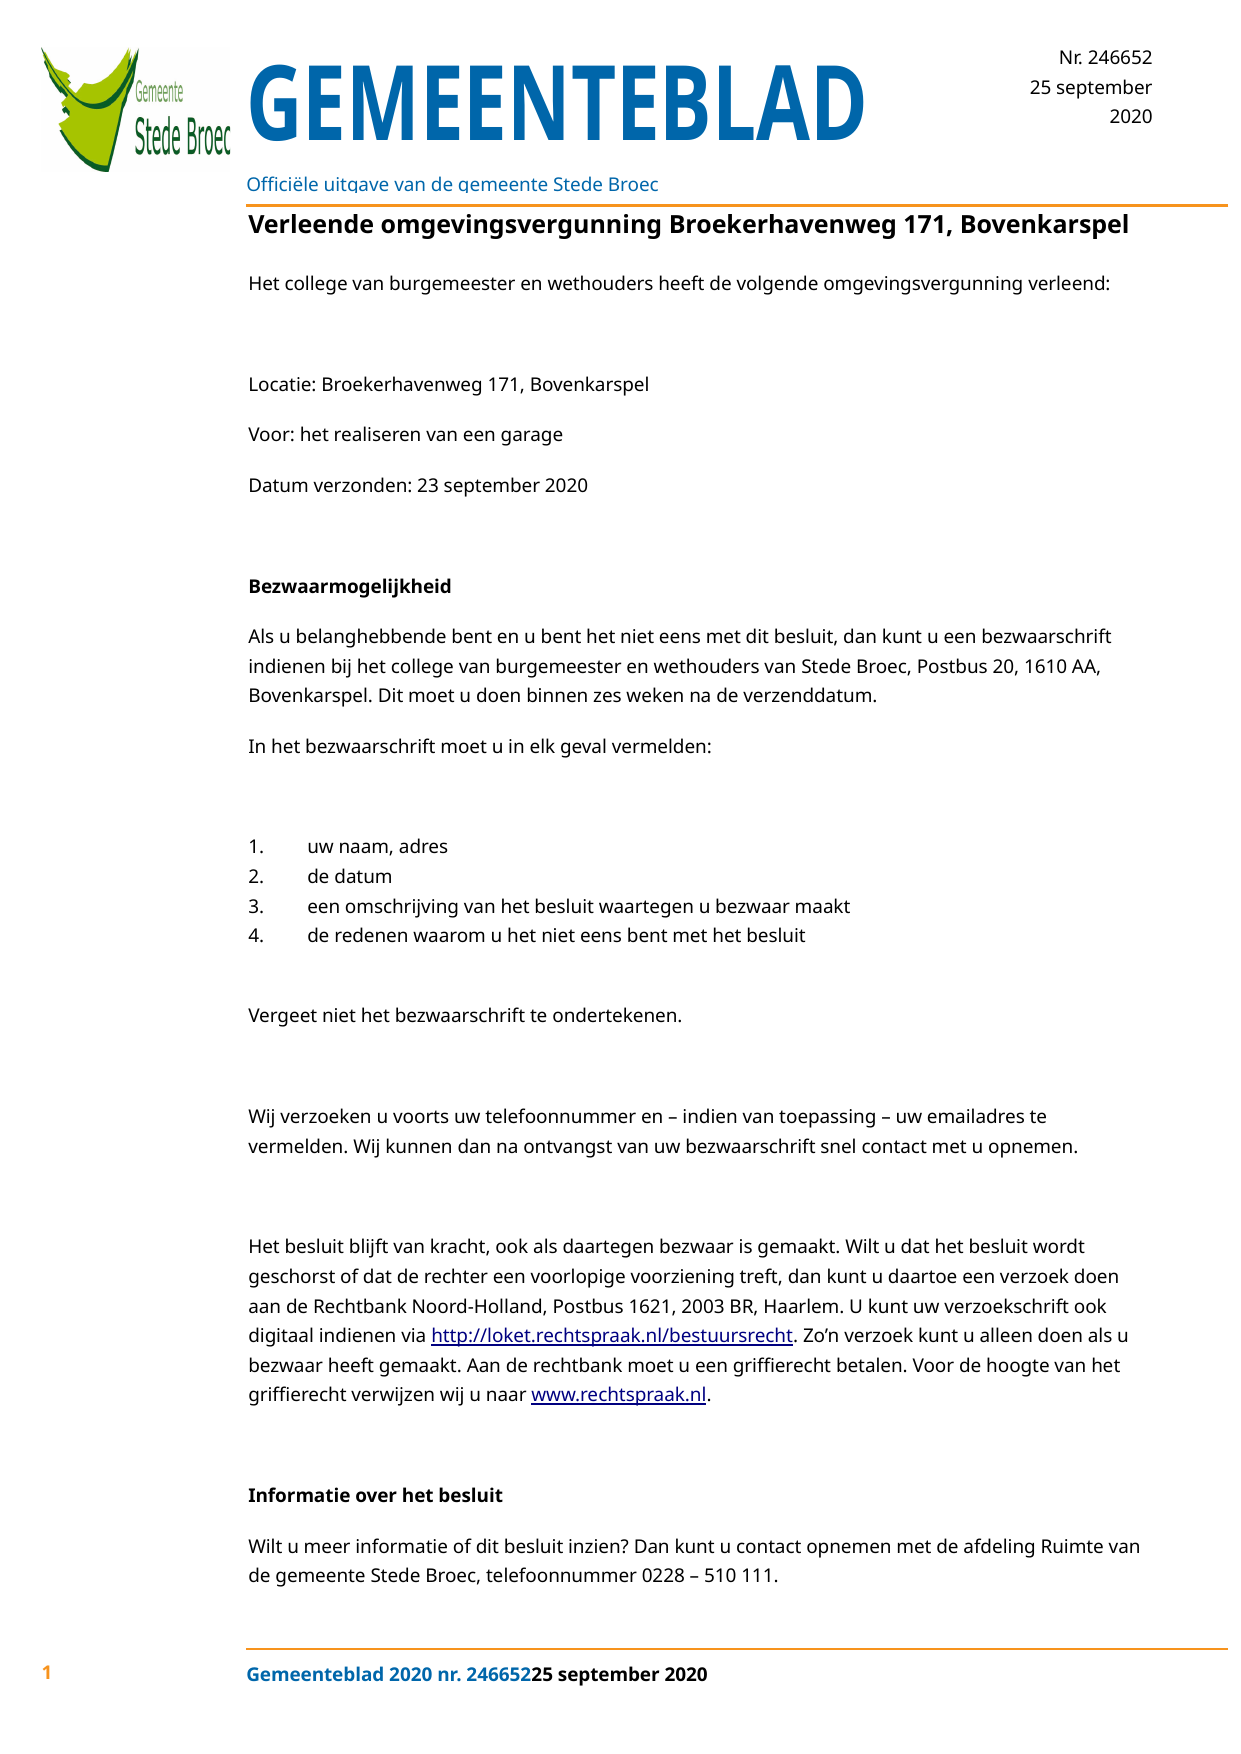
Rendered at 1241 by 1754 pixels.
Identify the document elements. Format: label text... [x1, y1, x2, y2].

text In het bezwaarschrift moet u in elk geval vermelden: [248, 733, 1152, 758]
list een omschrijving van het besluit waartegen u bezwaar maakt [248, 893, 1152, 918]
list de datum [248, 863, 1152, 889]
text Het besluit blijft van kracht, ook als daartegen bezwaar is gemaakt. Wilt u dat het besluit wordt geschorst of dat de rechter een voorlopige voorziening treft, dan kunt u daartoe een verzoek doen aan de Rechtbank Noord-Holland, Postbus 1621, 2003 BR, Haarlem. U kunt uw verzoekschrift ook digitaal indienen via http://loket.rechtspraak.nl/bestuursrecht. Zo’n verzoek kunt u alleen doen als u bezwaar heeft gemaakt. Aan de rechtbank moet u een griffierecht betalen. Voor de hoogte van het griffierecht verwijzen wij u naar www.rechtspraak.nl. [248, 1234, 1152, 1407]
list uw naam, adres [248, 834, 1152, 859]
text Bezwaarmogelijkheid [248, 573, 1152, 598]
text Vergeet niet het bezwaarschrift te ondertekenen. [248, 1002, 1152, 1028]
text Als u belanghebbende bent en u bent het niet eens met dit besluit, dan kunt u een bezwaarschrift indienen bij het college van burgemeester en wethouders van Stede Broec, Postbus 20, 1610 AA, Bovenkarspel. Dit moet u doen binnen zes weken na de verzenddatum. [248, 623, 1152, 708]
text Het college van burgemeester en wethouders heeft de volgende omgevingsvergunning verleend: [248, 270, 1152, 296]
text Datum verzonden: 23 september 2020 [248, 472, 1152, 498]
text Voor: het realiseren van een garage [248, 422, 1152, 447]
text Informatie over het besluit [248, 1482, 1152, 1508]
text Verleende omgevingsvergunning Broekerhavenweg 171, Bovenkarspel [248, 207, 1152, 241]
picture [41, 47, 231, 172]
text Locatie: Broekerhavenweg 171, Bovenkarspel [248, 371, 1152, 397]
list de redenen waarom u het niet eens bent met het besluit [248, 922, 1152, 948]
text Wij verzoeken u voorts uw telefoonnummer en – indien van toepassing – uw emailadres te vermelden. Wij kunnen dan na ontvangst van uw bezwaarschrift snel contact met u opnemen. [248, 1103, 1152, 1158]
text Wilt u meer informatie of dit besluit inzien? Dan kunt u contact opnemen met de afdeling Ruimte van de gemeente Stede Broec, telefoonnummer 0228 – 510 111. [248, 1533, 1152, 1588]
